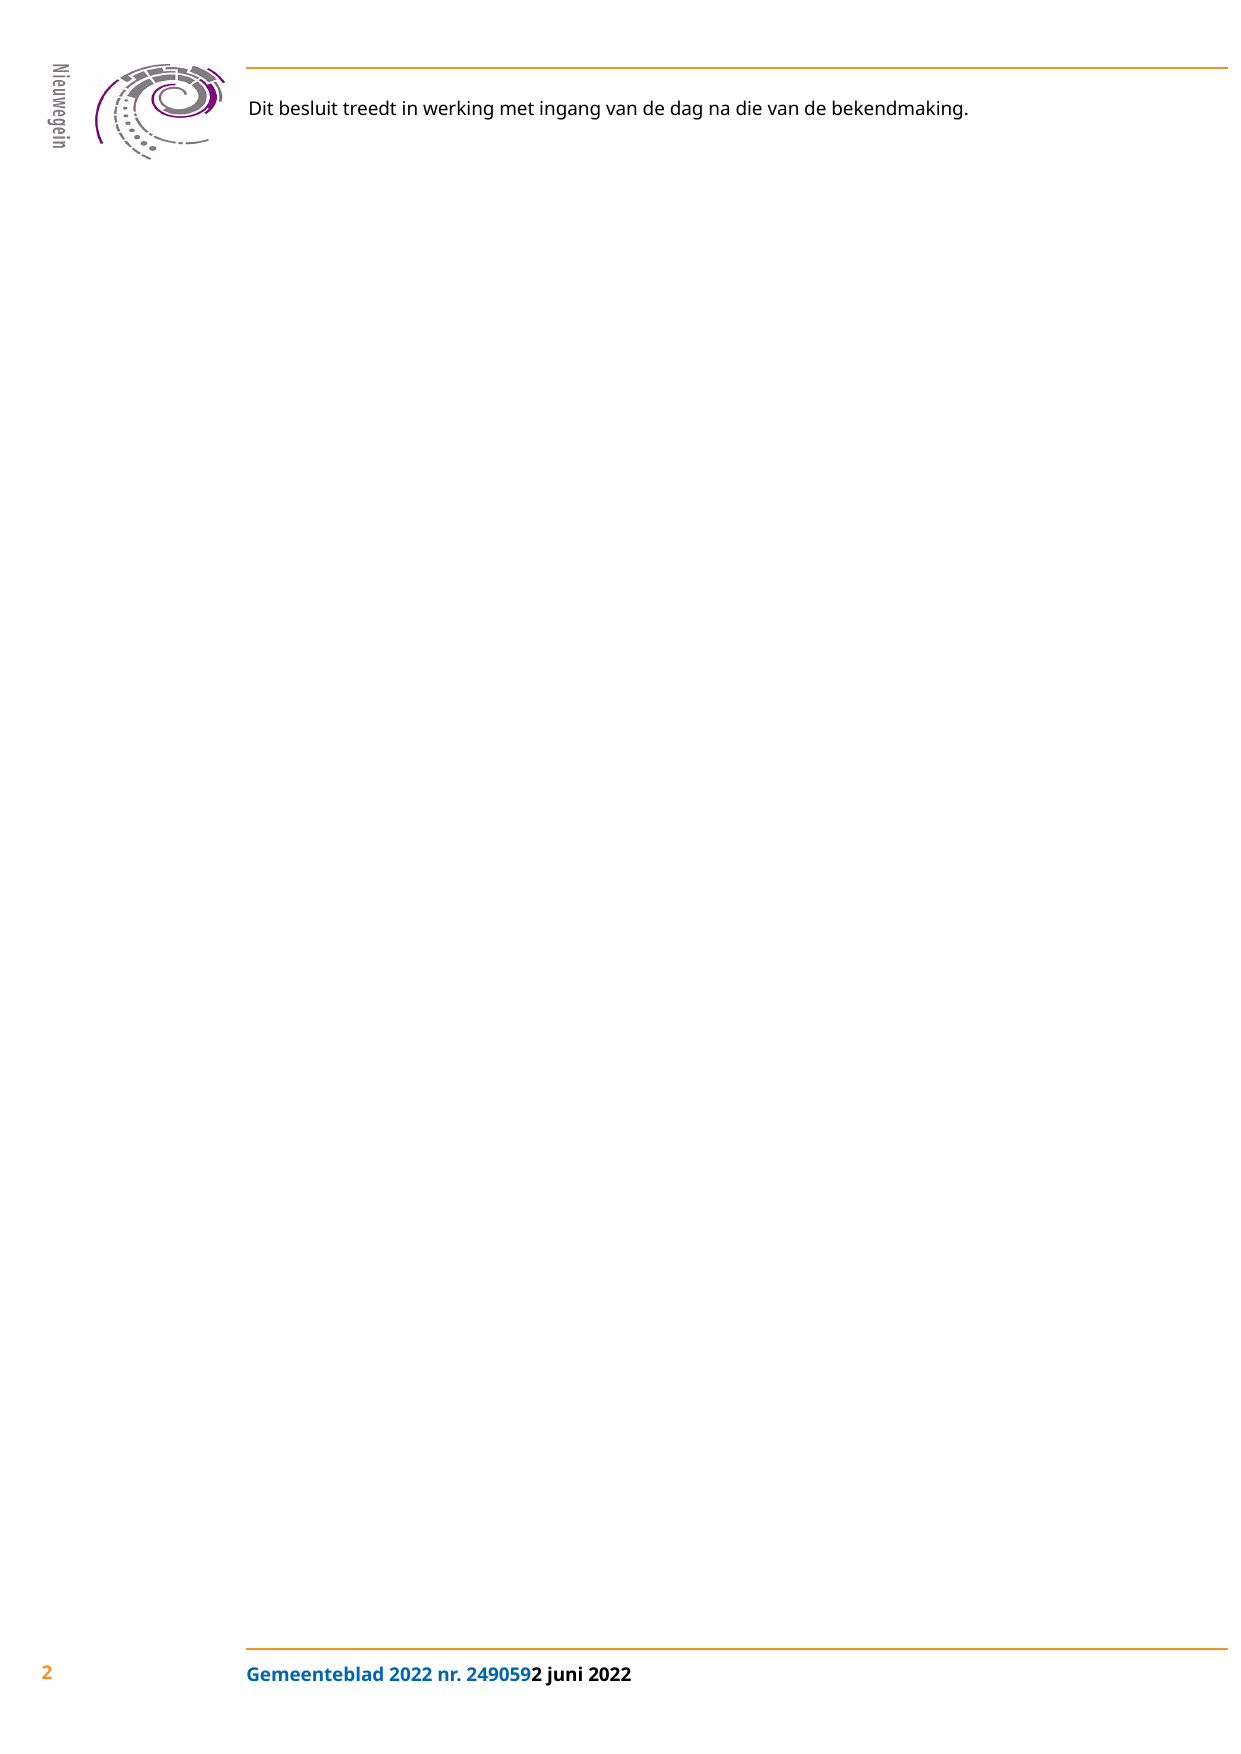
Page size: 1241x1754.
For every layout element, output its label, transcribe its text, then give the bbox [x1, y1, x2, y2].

picture [41, 47, 231, 172]
text Dit besluit treedt in werking met ingang van de dag na die van de bekendmaking. [248, 95, 1152, 121]
